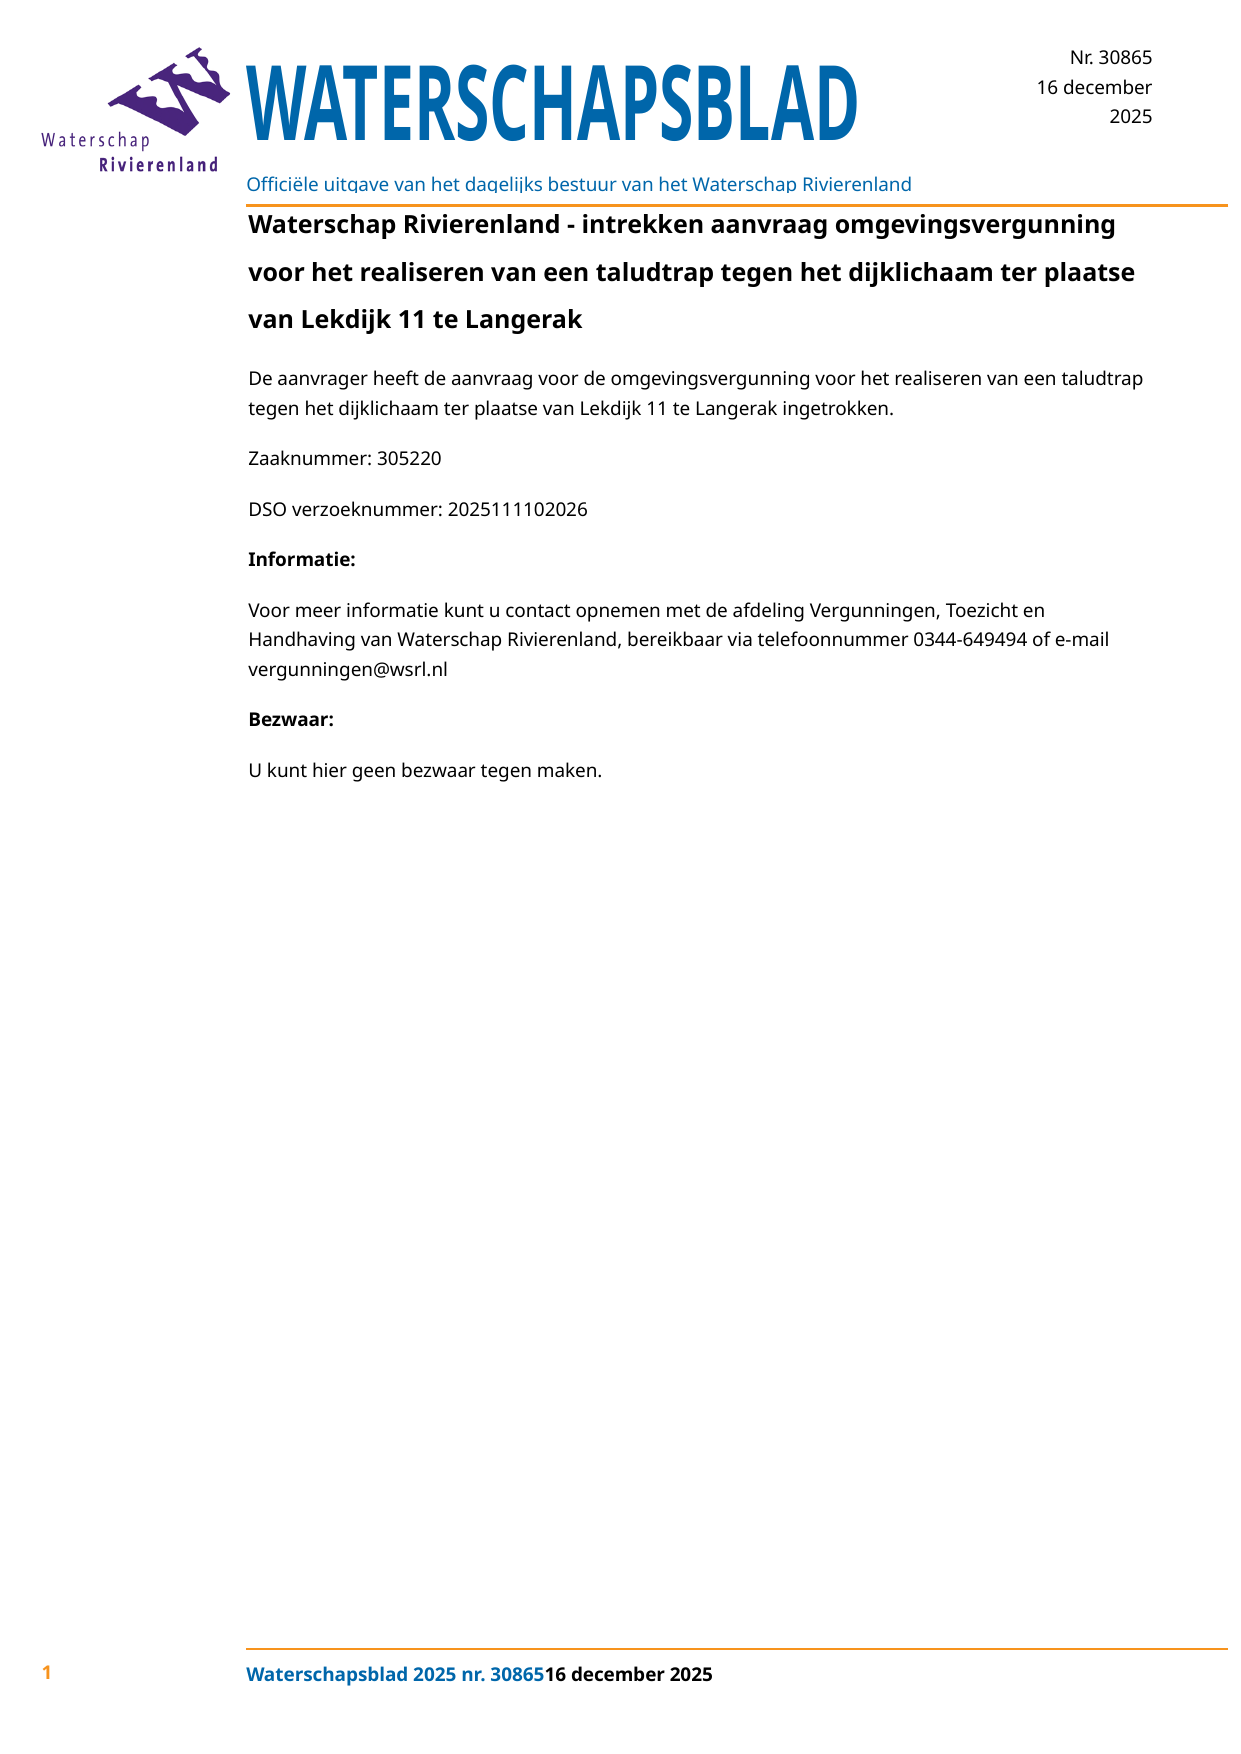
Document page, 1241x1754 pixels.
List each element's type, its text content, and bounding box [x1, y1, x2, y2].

text Zaaknummer: 305220 [248, 446, 1152, 471]
text Informatie: [248, 546, 1152, 572]
text U kunt hier geen bezwaar tegen maken. [248, 757, 1152, 782]
picture [41, 47, 231, 172]
text Bezwaar: [248, 706, 1152, 732]
text De aanvrager heeft de aanvraag voor de omgevingsvergunning voor het realiseren van een taludtrap tegen het dijklichaam ter plaatse van Lekdijk 11 te Langerak ingetrokken. [248, 366, 1152, 421]
text DSO verzoeknummer: 2025111102026 [248, 496, 1152, 522]
text Waterschap Rivierenland - intrekken aanvraag omgevingsvergunning voor het realiseren van een taludtrap tegen het dijklichaam ter plaatse van Lekdijk 11 te Langerak [248, 207, 1152, 336]
text Voor meer informatie kunt u contact opnemen met de afdeling Vergunningen, Toezicht en Handhaving van Waterschap Rivierenland, bereikbaar via telefoonnummer 0344-649494 of e-mail vergunningen@wsrl.nl [248, 597, 1152, 682]
